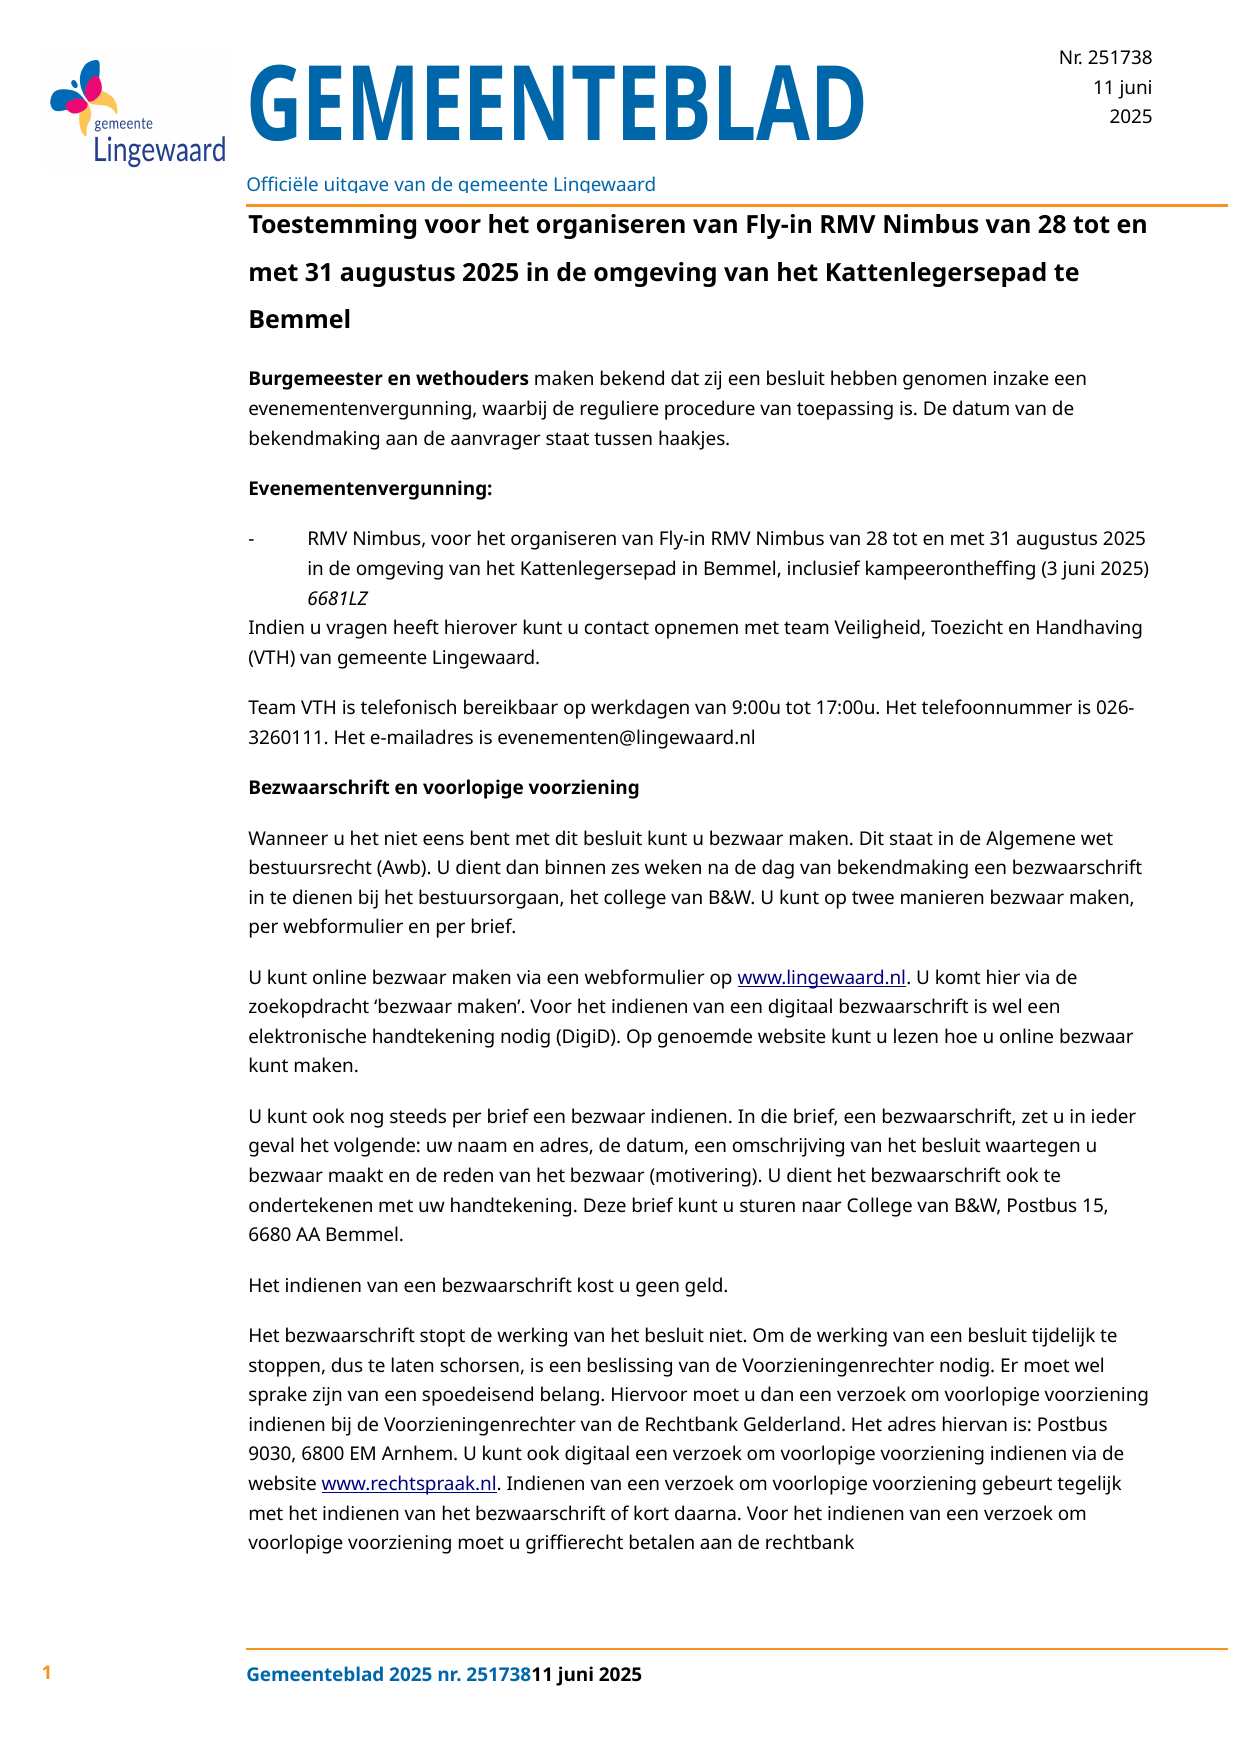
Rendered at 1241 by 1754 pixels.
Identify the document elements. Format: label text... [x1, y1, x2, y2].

text Toestemming voor het organiseren van Fly-in RMV Nimbus van 28 tot en met 31 augustus 2025 in de omgeving van het Kattenlegersepad te Bemmel [248, 207, 1152, 336]
text Indien u vragen heeft hierover kunt u contact opnemen met team Veiligheid, Toezicht en Handhaving (VTH) van gemeente Lingewaard. [248, 614, 1152, 669]
text Bezwaarschrift en voorlopige voorziening [248, 774, 1152, 800]
list RMV Nimbus, voor het organiseren van Fly-in RMV Nimbus van 28 tot en met 31 augustus 2025 in de omgeving van het Kattenlegersepad in Bemmel, inclusief kampeerontheffing (3 juni 2025) 6681LZ [248, 526, 1152, 610]
picture [41, 47, 231, 172]
text Wanneer u het niet eens bent met dit besluit kunt u bezwaar maken. Dit staat in de Algemene wet bestuursrecht (Awb). U dient dan binnen zes weken na de dag van bekendmaking een bezwaarschrift in te dienen bij het bestuursorgaan, het college van B&W. U kunt op twee manieren bezwaar maken, per webformulier en per brief. [248, 825, 1152, 939]
text Het indienen van een bezwaarschrift kost u geen geld. [248, 1272, 1152, 1297]
text U kunt online bezwaar maken via een webformulier op www.lingewaard.nl. U komt hier via de zoekopdracht ‘bezwaar maken’. Voor het indienen van een digitaal bezwaarschrift is wel een elektronische handtekening nodig (DigiD). Op genoemde website kunt u lezen hoe u online bezwaar kunt maken. [248, 964, 1152, 1078]
text U kunt ook nog steeds per brief een bezwaar indienen. In die brief, een bezwaarschrift, zet u in ieder geval het volgende: uw naam en adres, de datum, een omschrijving van het besluit waartegen u bezwaar maakt en de reden van het bezwaar (motivering). U dient het bezwaarschrift ook te ondertekenen met uw handtekening. Deze brief kunt u sturen naar College van B&W, Postbus 15, 6680 AA Bemmel. [248, 1103, 1152, 1247]
text Burgemeester en wethouders maken bekend dat zij een besluit hebben genomen inzake een evenementenvergunning, waarbij de reguliere procedure van toepassing is. De datum van de bekendmaking aan de aanvrager staat tussen haakjes. [248, 366, 1152, 450]
text Evenementenvergunning: [248, 475, 1152, 501]
text Het bezwaarschrift stopt de werking van het besluit niet. Om de werking van een besluit tijdelijk te stoppen, dus te laten schorsen, is een beslissing van de Voorzieningenrechter nodig. Er moet wel sprake zijn van een spoedeisend belang. Hiervoor moet u dan een verzoek om voorlopige voorziening indienen bij de Voorzieningenrechter van de Rechtbank Gelderland. Het adres hiervan is: Postbus 9030, 6800 EM Arnhem. U kunt ook digitaal een verzoek om voorlopige voorziening indienen via de website www.rechtspraak.nl. Indienen van een verzoek om voorlopige voorziening gebeurt tegelijk met het indienen van het bezwaarschrift of kort daarna. Voor het indienen van een verzoek om voorlopige voorziening moet u griffierecht betalen aan de rechtbank [248, 1322, 1152, 1555]
text Team VTH is telefonisch bereikbaar op werkdagen van 9:00u tot 17:00u. Het telefoonnummer is 026-3260111. Het e-mailadres is evenementen@lingewaard.nl [248, 694, 1152, 749]
